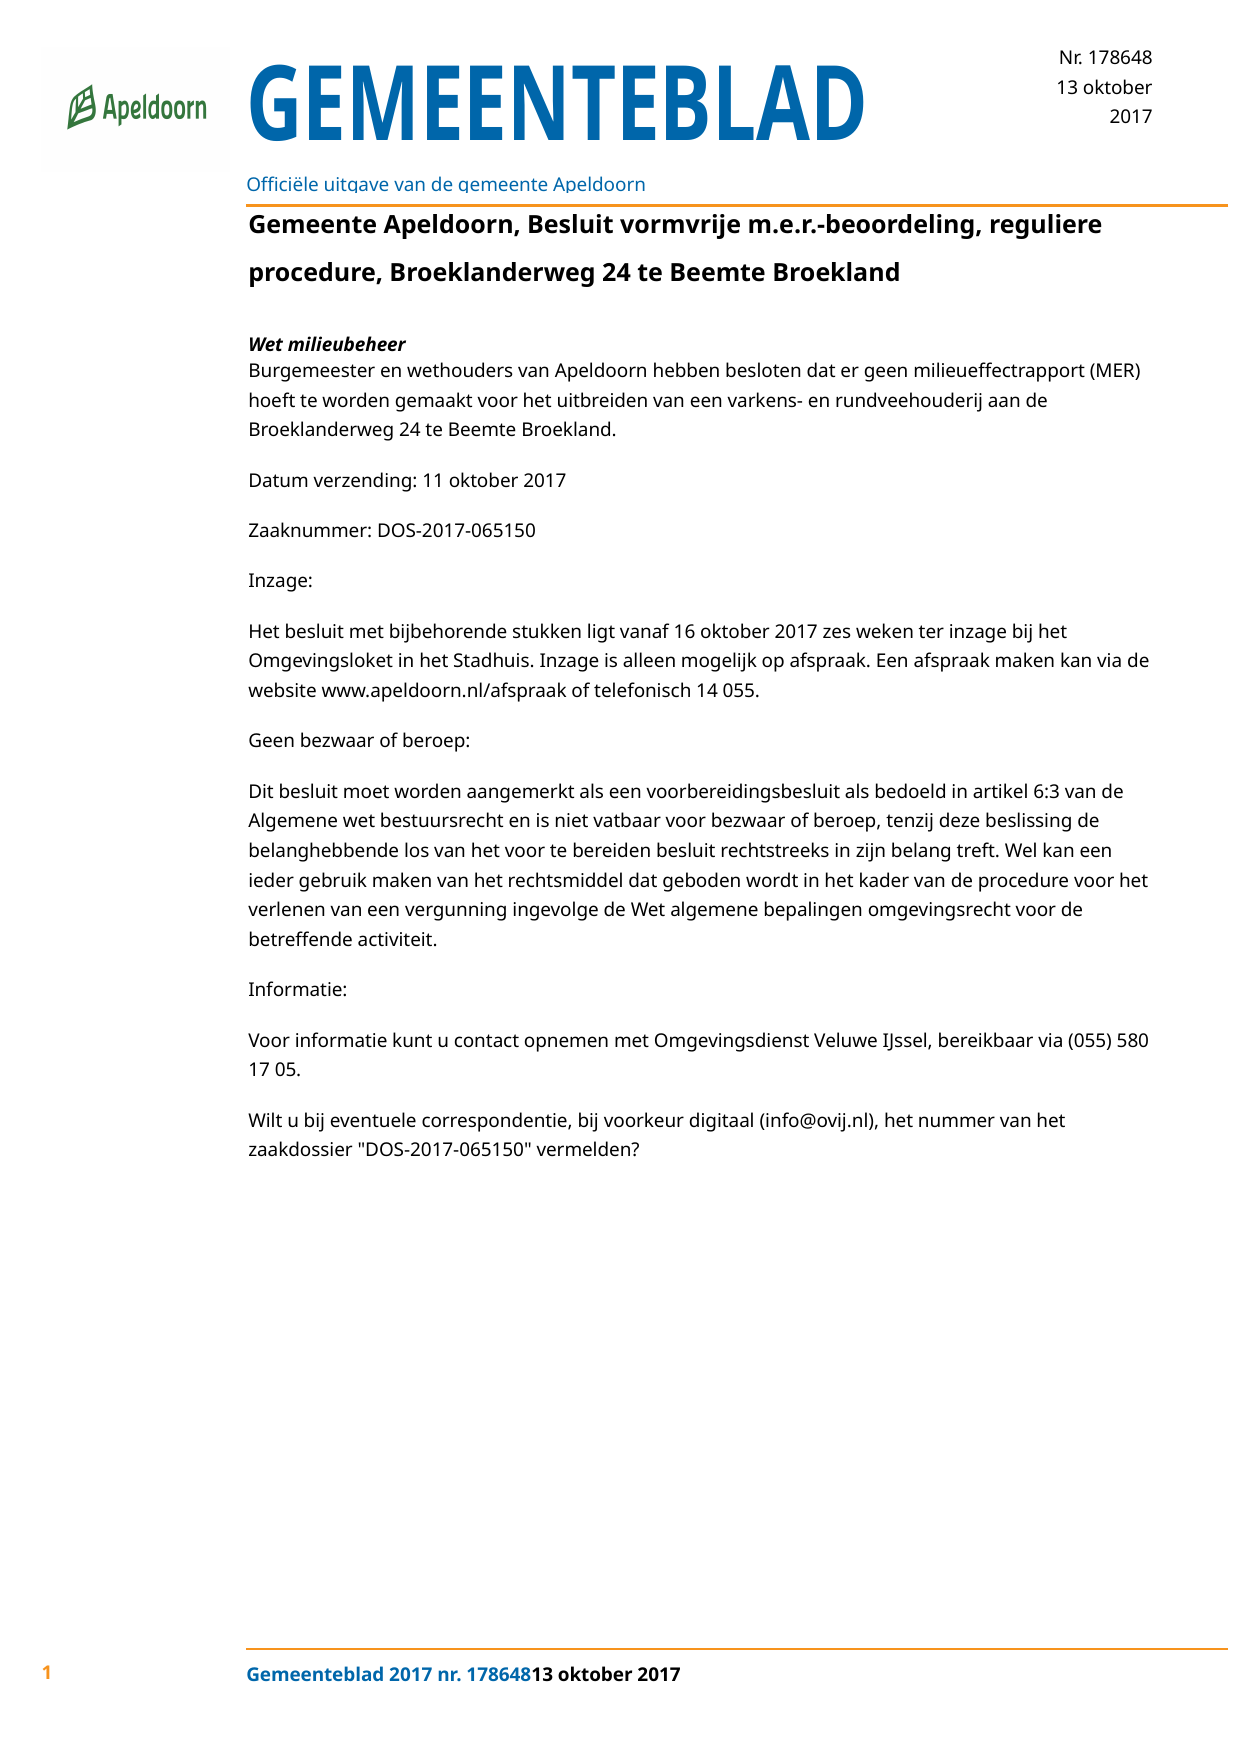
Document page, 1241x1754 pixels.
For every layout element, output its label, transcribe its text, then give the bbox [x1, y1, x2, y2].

picture [41, 47, 231, 172]
text Informatie: [248, 976, 1152, 1002]
text Wilt u bij eventuele correspondentie, bij voorkeur digitaal (info@ovij.nl), het nummer van het zaakdossier "DOS-2017-065150" vermelden? [248, 1107, 1152, 1162]
text Datum verzending: 11 oktober 2017 [248, 467, 1152, 492]
text Geen bezwaar of beroep: [248, 728, 1152, 753]
text Inzage: [248, 568, 1152, 593]
text Het besluit met bijbehorende stukken ligt vanaf 16 oktober 2017 zes weken ter inzage bij het Omgevingsloket in het Stadhuis. Inzage is alleen mogelijk op afspraak. Een afspraak maken kan via de website www.apeldoorn.nl/afspraak of telefonisch 14 055. [248, 618, 1152, 703]
text Wet milieubeheer [248, 331, 1152, 357]
text Gemeente Apeldoorn, Besluit vormvrije m.e.r.-beoordeling, reguliere procedure, Broeklanderweg 24 te Beemte Broekland [248, 207, 1152, 288]
text Burgemeester en wethouders van Apeldoorn hebben besloten dat er geen milieueffectrapport (MER) hoeft te worden gemaakt voor het uitbreiden van een varkens- en rundveehouderij aan de Broeklanderweg 24 te Beemte Broekland. [248, 357, 1152, 442]
text Voor informatie kunt u contact opnemen met Omgevingsdienst Veluwe IJssel, bereikbaar via (055) 580 17 05. [248, 1027, 1152, 1082]
text Dit besluit moet worden aangemerkt als een voorbereidingsbesluit als bedoeld in artikel 6:3 van de Algemene wet bestuursrecht en is niet vatbaar voor bezwaar of beroep, tenzij deze beslissing de belanghebbende los van het voor te bereiden besluit rechtstreeks in zijn belang treft. Wel kan een ieder gebruik maken van het rechtsmiddel dat geboden wordt in het kader van de procedure voor het verlenen van een vergunning ingevolge de Wet algemene bepalingen omgevingsrecht voor de betreffende activiteit. [248, 778, 1152, 952]
text Zaaknummer: DOS-2017-065150 [248, 517, 1152, 543]
